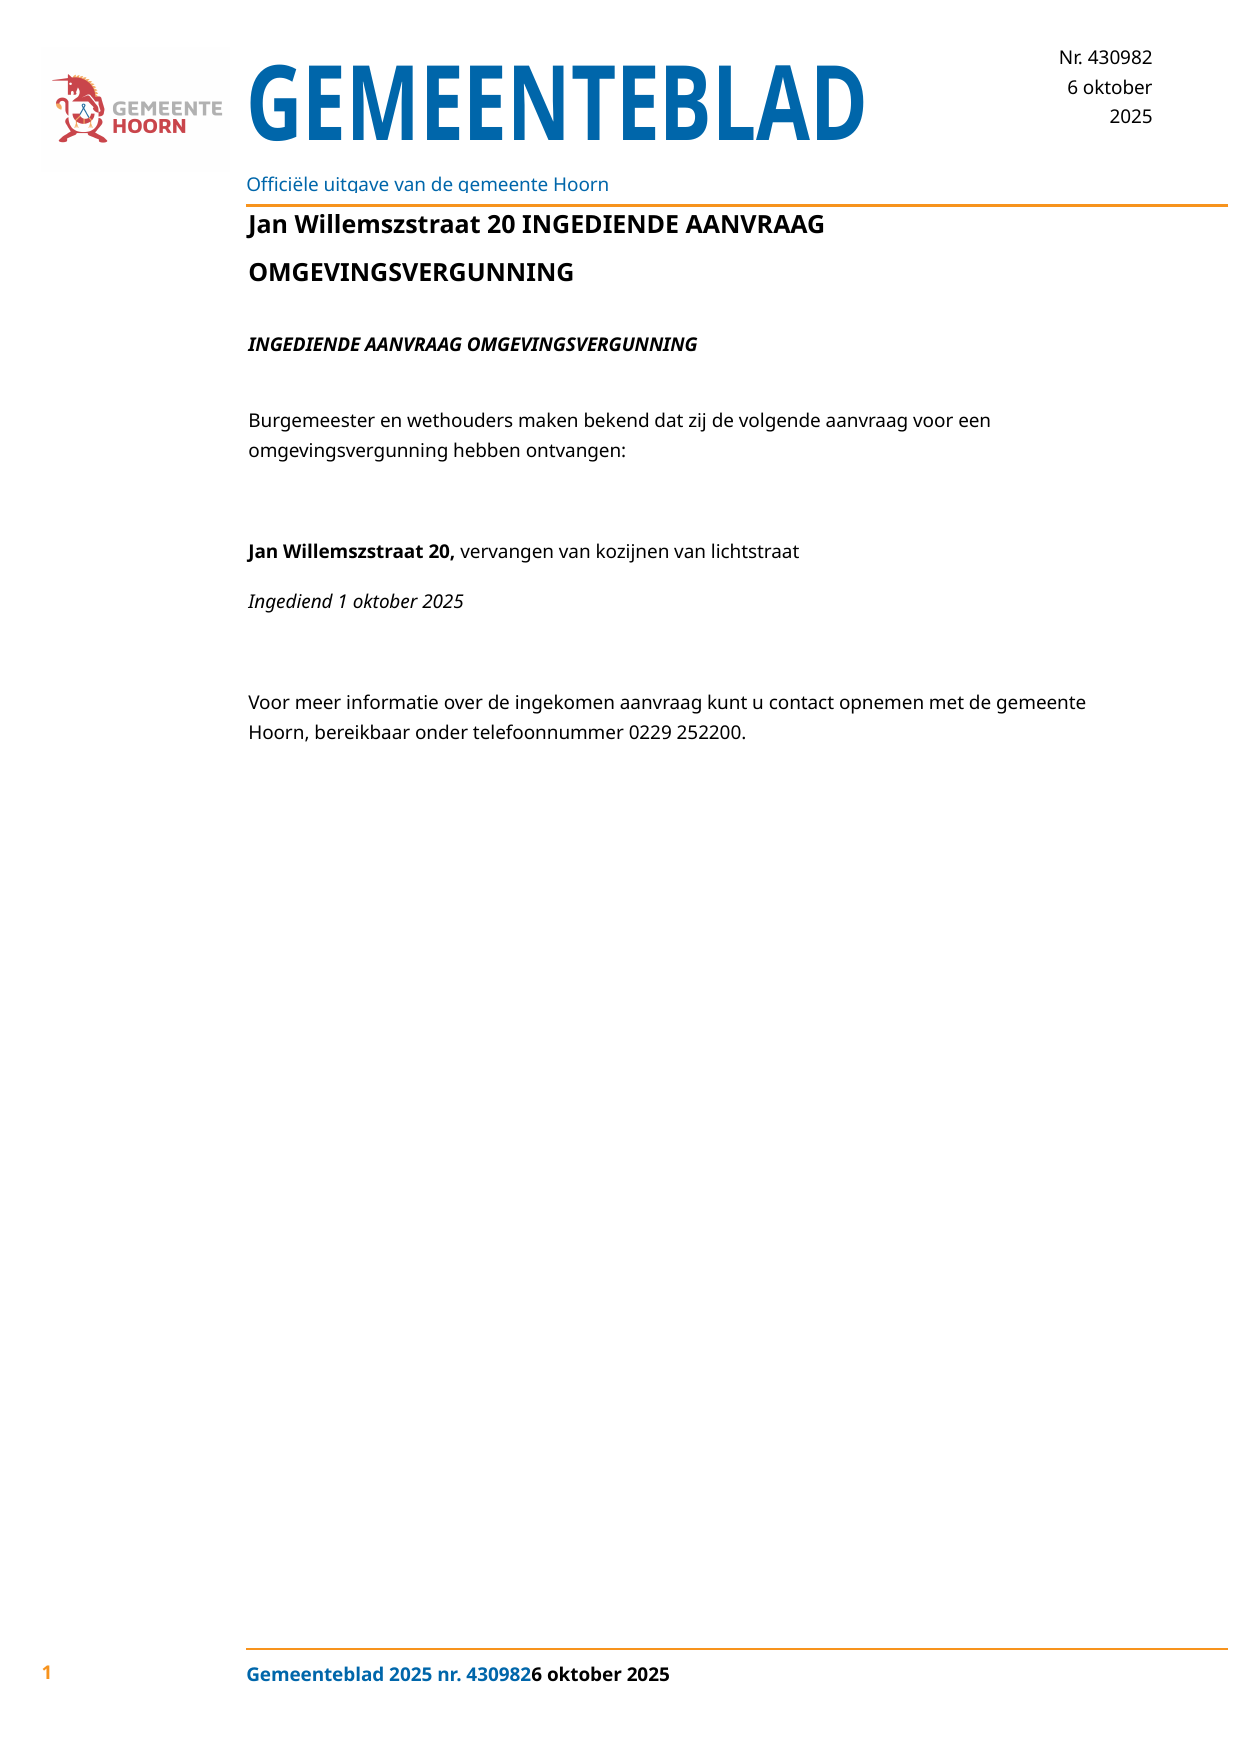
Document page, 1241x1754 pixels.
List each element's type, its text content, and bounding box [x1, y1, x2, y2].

text Voor meer informatie over de ingekomen aanvraag kunt u contact opnemen met de gemeente Hoorn, bereikbaar onder telefoonnummer 0229 252200. [248, 689, 1152, 744]
text INGEDIENDE AANVRAAG OMGEVINGSVERGUNNING [248, 331, 1152, 357]
text Jan Willemszstraat 20, vervangen van kozijnen van lichtstraat [248, 538, 1152, 564]
text Ingediend 1 oktober 2025 [248, 588, 1152, 614]
picture [41, 47, 231, 172]
text Burgemeester en wethouders maken bekend dat zij de volgende aanvraag voor een omgevingsvergunning hebben ontvangen: [248, 408, 1152, 463]
text Jan Willemszstraat 20 INGEDIENDE AANVRAAG OMGEVINGSVERGUNNING [248, 207, 1152, 288]
